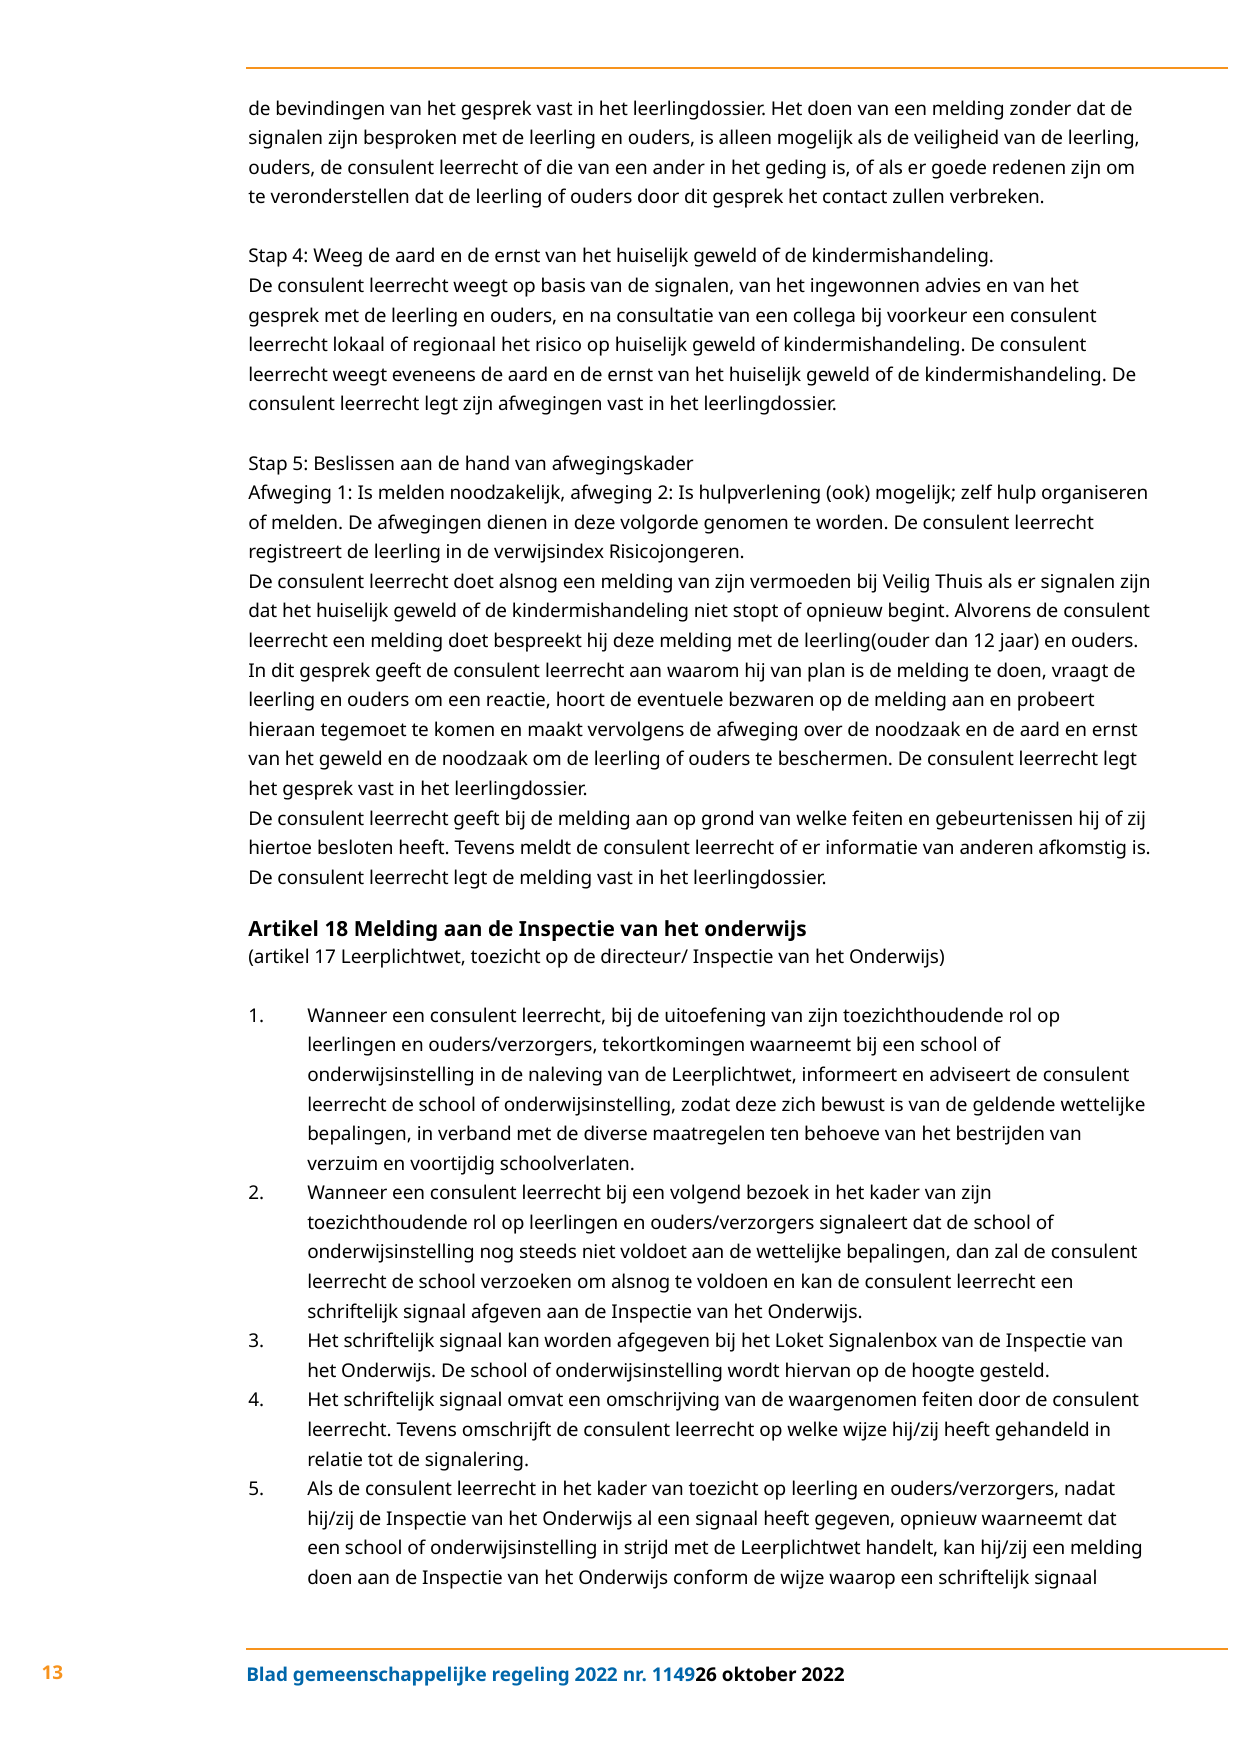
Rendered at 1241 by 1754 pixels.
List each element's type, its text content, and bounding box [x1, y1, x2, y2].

list Wanneer een consulent leerrecht bij een volgend bezoek in het kader van zijn toezichthoudende rol op leerlingen en ouders/verzorgers signaleert dat de school of onderwijsinstelling nog steeds niet voldoet aan de wettelijke bepalingen, dan zal de consulent leerrecht de school verzoeken om alsnog te voldoen en kan de consulent leerrecht een schriftelijk signaal afgeven aan de Inspectie van het Onderwijs. [248, 1179, 1152, 1323]
text (artikel 17 Leerplichtwet, toezicht op de directeur/ Inspectie van het Onderwijs) [248, 943, 1152, 968]
list Wanneer een consulent leerrecht, bij de uitoefening van zijn toezichthoudende rol op leerlingen en ouders/verzorgers, tekortkomingen waarneemt bij een school of onderwijsinstelling in de naleving van de Leerplichtwet, informeert en adviseert de consulent leerrecht de school of onderwijsinstelling, zodat deze zich bewust is van de geldende wettelijke bepalingen, in verband met de diverse maatregelen ten behoeve van het bestrijden van verzuim en voortijdig schoolverlaten. [248, 1002, 1152, 1176]
text Stap 4: Weeg de aard en de ernst van het huiselijk geweld of de kindermishandeling. [248, 243, 1152, 268]
list Als de consulent leerrecht in het kader van toezicht op leerling en ouders/verzorgers, nadat hij/zij de Inspectie van het Onderwijs al een signaal heeft gegeven, opnieuw waarneemt dat een school of onderwijsinstelling in strijd met de Leerplichtwet handelt, kan hij/zij een melding doen aan de Inspectie van het Onderwijs conform de wijze waarop een schriftelijk signaal [248, 1475, 1152, 1590]
text Afweging 1: Is melden noodzakelijk, afweging 2: Is hulpverlening (ook) mogelijk; zelf hulp organiseren of melden. De afwegingen dienen in deze volgorde genomen te worden. De consulent leerrecht registreert de leerling in de verwijsindex Risicojongeren. [248, 479, 1152, 564]
text Artikel 18 Melding aan de Inspectie van het onderwijs [248, 914, 1152, 943]
text de bevindingen van het gesprek vast in het leerlingdossier. Het doen van een melding zonder dat de signalen zijn besproken met de leerling en ouders, is alleen mogelijk als de veiligheid van de leerling, ouders, de consulent leerrecht of die van een ander in het geding is, of als er goede redenen zijn om te veronderstellen dat de leerling of ouders door dit gesprek het contact zullen verbreken. [248, 95, 1152, 209]
list Het schriftelijk signaal kan worden afgegeven bij het Loket Signalenbox van de Inspectie van het Onderwijs. De school of onderwijsinstelling wordt hiervan op de hoogte gesteld. [248, 1327, 1152, 1383]
list Het schriftelijk signaal omvat een omschrijving van de waargenomen feiten door de consulent leerrecht. Tevens omschrijft de consulent leerrecht op welke wijze hij/zij heeft gehandeld in relatie tot de signalering. [248, 1387, 1152, 1471]
text Stap 5: Beslissen aan de hand van afwegingskader [248, 450, 1152, 476]
text De consulent leerrecht weegt op basis van de signalen, van het ingewonnen advies en van het gesprek met de leerling en ouders, en na consultatie van een collega bij voorkeur een consulent leerrecht lokaal of regionaal het risico op huiselijk geweld of kindermishandeling. De consulent leerrecht weegt eveneens de aard en de ernst van het huiselijk geweld of de kindermishandeling. De consulent leerrecht legt zijn afwegingen vast in het leerlingdossier. [248, 272, 1152, 416]
text De consulent leerrecht doet alsnog een melding van zijn vermoeden bij Veilig Thuis als er signalen zijn dat het huiselijk geweld of de kindermishandeling niet stopt of opnieuw begint. Alvorens de consulent leerrecht een melding doet bespreekt hij deze melding met de leerling(ouder dan 12 jaar) en ouders. In dit gesprek geeft de consulent leerrecht aan waarom hij van plan is de melding te doen, vraagt de leerling en ouders om een reactie, hoort de eventuele bezwaren op de melding aan en probeert hieraan tegemoet te komen en maakt vervolgens de afweging over de noodzaak en de aard en ernst van het geweld en de noodzaak om de leerling of ouders te beschermen. De consulent leerrecht legt het gesprek vast in het leerlingdossier. [248, 568, 1152, 801]
text De consulent leerrecht geeft bij de melding aan op grond van welke feiten en gebeurtenissen hij of zij hiertoe besloten heeft. Tevens meldt de consulent leerrecht of er informatie van anderen afkomstig is. De consulent leerrecht legt de melding vast in het leerlingdossier. [248, 805, 1152, 890]
picture [41, 47, 231, 172]
